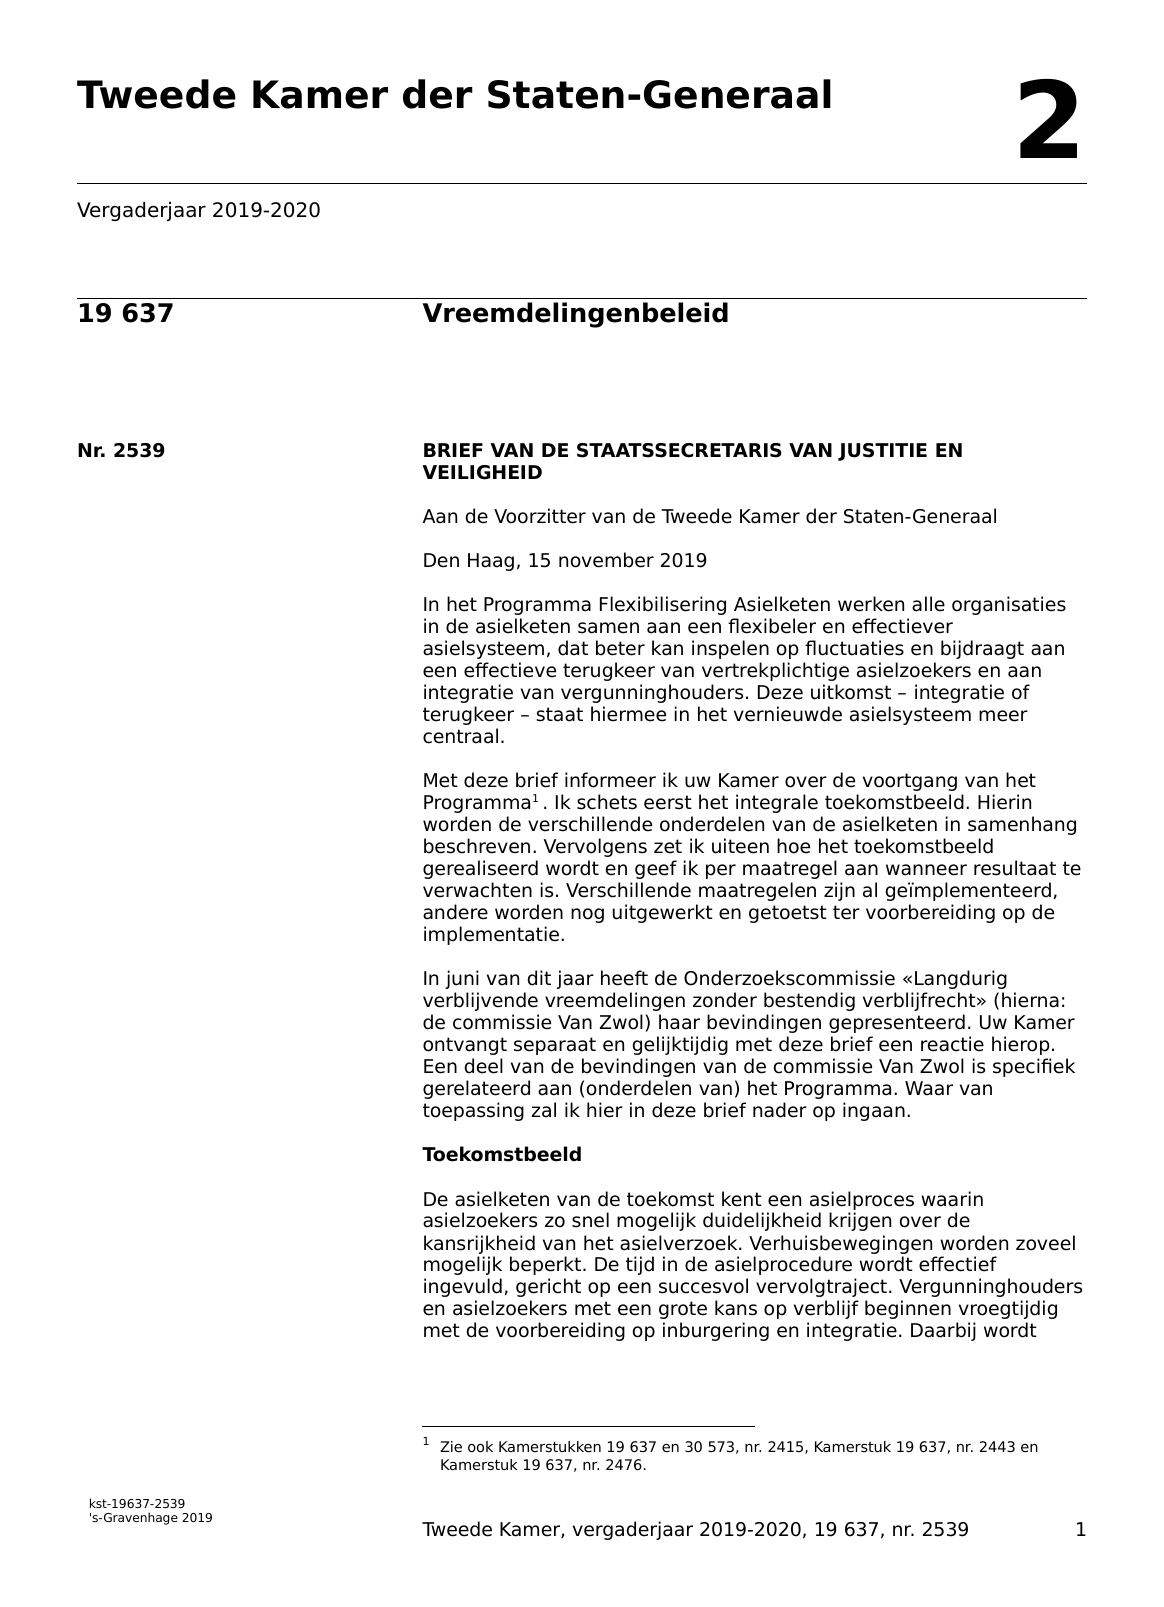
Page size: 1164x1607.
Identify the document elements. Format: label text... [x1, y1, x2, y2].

subtitle Toekomstbeeld [422, 1144, 1087, 1166]
text 's-Gravenhage 2019 [88, 1511, 323, 1525]
text Zie ook Kamerstukken 19 637 en 30 573, nr. 2415, Kamerstuk 19 637, nr. 2443 en Kamerstuk 19 637, nr. 2476. [422, 1435, 1087, 1474]
text Aan de Voorzitter van de Tweede Kamer der Staten-Generaal [422, 506, 1087, 528]
text Den Haag, 15 november 2019 [422, 550, 1087, 572]
text Met deze brief informeer ik uw Kamer over de voortgang van het Programma. Ik schets eerst het integrale toekomstbeeld. Hierin worden de verschillende onderdelen van de asielketen in samenhang beschreven. Vervolgens zet ik uiteen hoe het toekomstbeeld gerealiseerd wordt en geef ik per maatregel aan wanneer resultaat te verwachten is. Verschillende maatregelen zijn al geïmplementeerd, andere worden nog uitgewerkt en getoetst ter voorbereiding op de implementatie. [422, 770, 1087, 946]
text kst-19637-2539 [88, 1497, 323, 1511]
text In het Programma Flexibilisering Asielketen werken alle organisaties in de asielketen samen aan een flexibeler en effectiever asielsysteem, dat beter kan inspelen op fluctuaties en bijdraagt aan een effectieve terugkeer van vertrekplichtige asielzoekers en aan integratie van vergunninghouders. Deze uitkomst – integratie of terugkeer – staat hiermee in het vernieuwde asielsysteem meer centraal. [422, 594, 1087, 748]
text De asielketen van de toekomst kent een asielproces waarin asielzoekers zo snel mogelijk duidelijkheid krijgen over de kansrijkheid van het asielverzoek. Verhuisbewegingen worden zoveel mogelijk beperkt. De tijd in de asielprocedure wordt effectief ingevuld, gericht op een succesvol vervolgtraject. Vergunninghouders en asielzoekers met een grote kans op verblijf beginnen vroegtijdig met de voorbereiding op inburgering en integratie. Daarbij wordt [422, 1188, 1087, 1342]
table_cell Vergaderjaar 2019-2020 [77, 184, 1087, 298]
table_header Tweede Kamer der Staten-Generaal [77, 59, 886, 183]
text In juni van dit jaar heeft de Onderzoekscommissie «Langdurig verblijvende vreemdelingen zonder bestendig verblijfrecht» (hierna: de commissie Van Zwol) haar bevindingen gepresenteerd. Uw Kamer ontvangt separaat en gelijktijdig met deze brief een reactie hierop. Een deel van de bevindingen van de commissie Van Zwol is specifiek gerelateerd aan (onderdelen van) het Programma. Waar van toepassing zal ik hier in deze brief nader op ingaan. [422, 968, 1087, 1122]
table_header 2 [886, 59, 1087, 183]
subtitle Nr. 2539 BRIEF VAN DE STAATSSECRETARIS VAN JUSTITIE EN VEILIGHEID [77, 440, 1087, 484]
subtitle 19 637 Vreemdelingenbeleid [77, 299, 1087, 329]
